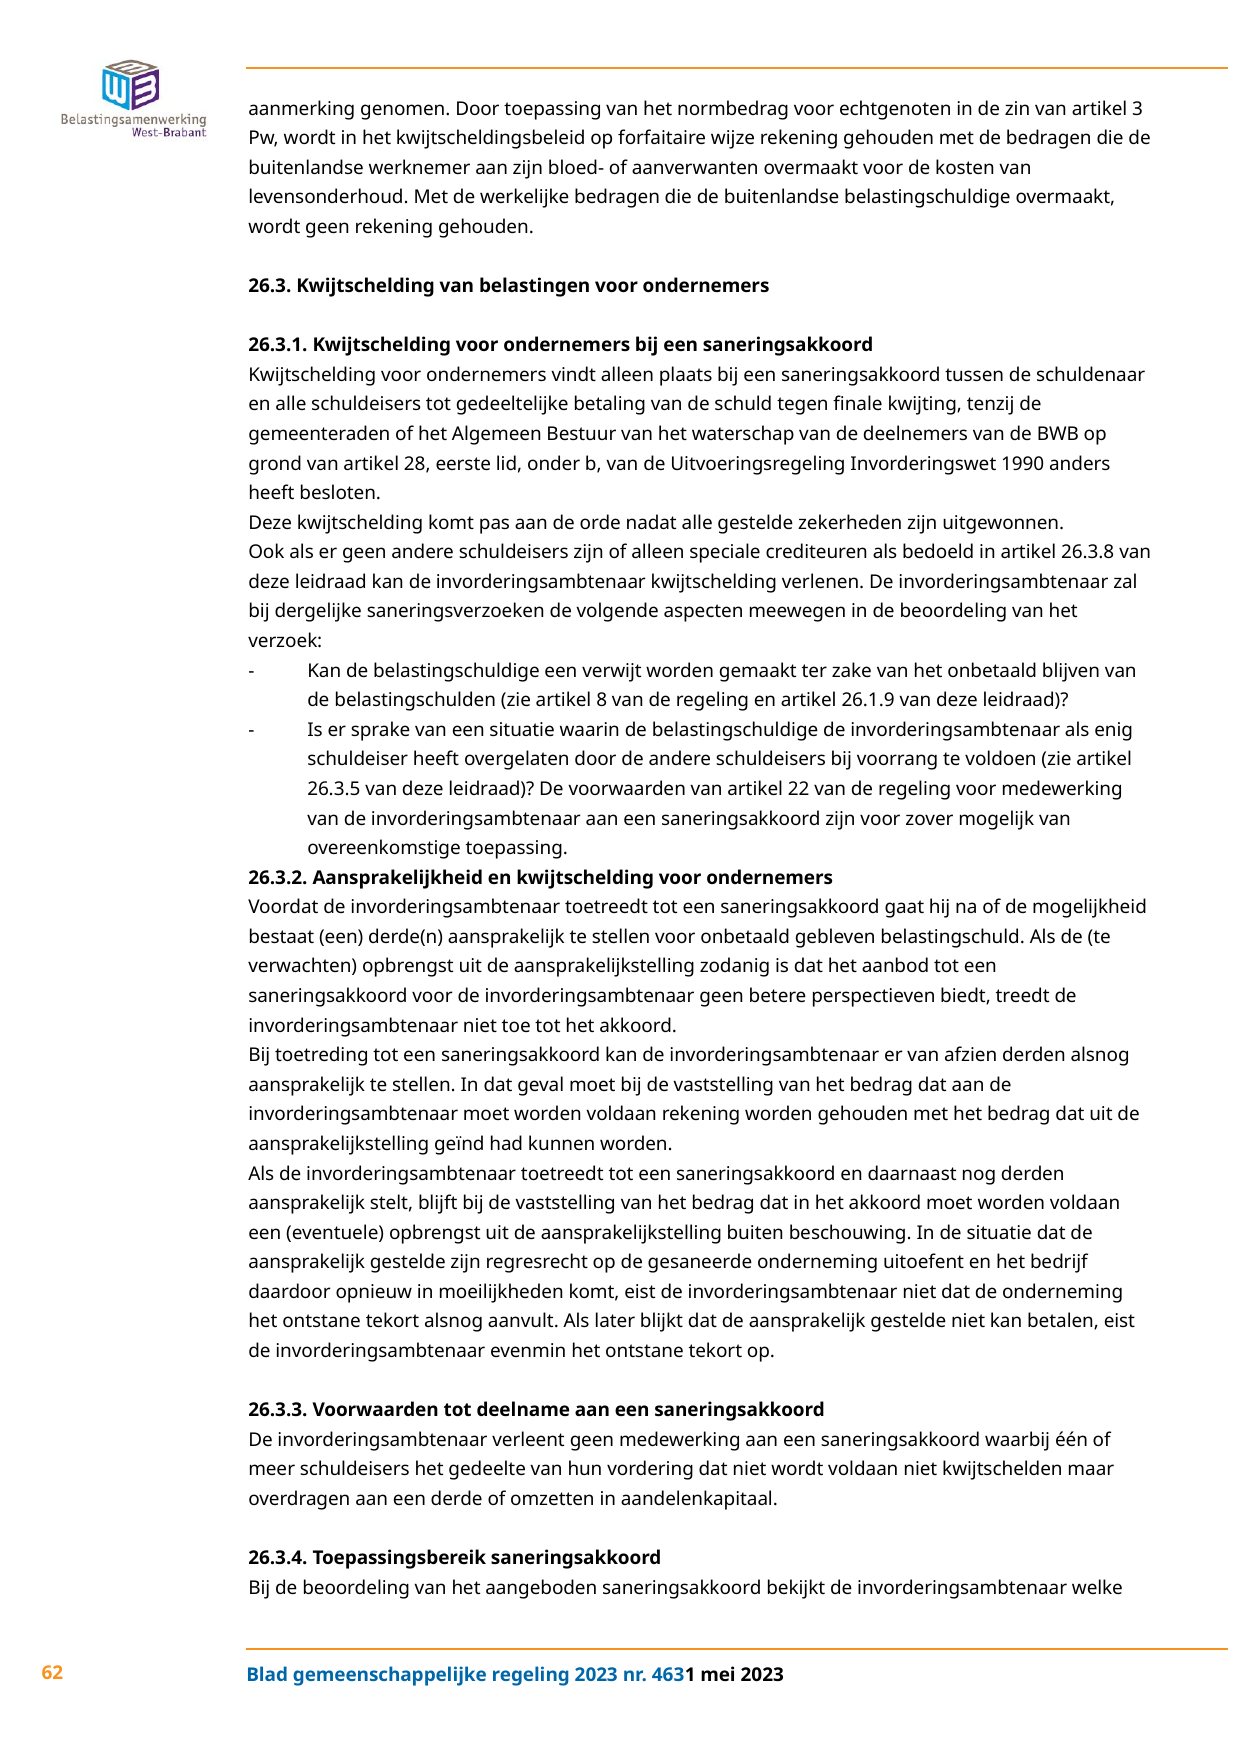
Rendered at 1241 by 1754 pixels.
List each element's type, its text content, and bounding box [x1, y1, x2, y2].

picture [41, 47, 231, 172]
text Ook als er geen andere schuldeisers zijn of alleen speciale crediteuren als bedoeld in artikel 26.3.8 van deze leidraad kan de invorderingsambtenaar kwijtschelding verlenen. De invorderingsambtenaar zal bij dergelijke saneringsverzoeken de volgende aspecten meewegen in de beoordeling van het verzoek: [248, 538, 1152, 653]
text 26.3. Kwijtschelding van belastingen voor ondernemers [248, 272, 1152, 298]
text 26.3.3. Voorwaarden tot deelname aan een saneringsakkoord [248, 1396, 1152, 1422]
text aanmerking genomen. Door toepassing van het normbedrag voor echtgenoten in de zin van artikel 3 Pw, wordt in het kwijtscheldingsbeleid op forfaitaire wijze rekening gehouden met de bedragen die de buitenlandse werknemer aan zijn bloed- of aanverwanten overmaakt voor de kosten van levensonderhoud. Met de werkelijke bedragen die de buitenlandse belastingschuldige overmaakt, wordt geen rekening gehouden. [248, 95, 1152, 239]
text Als de invorderingsambtenaar toetreedt tot een saneringsakkoord en daarnaast nog derden aansprakelijk stelt, blijft bij de vaststelling van het bedrag dat in het akkoord moet worden voldaan een (eventuele) opbrengst uit de aansprakelijkstelling buiten beschouwing. In de situatie dat de aansprakelijk gestelde zijn regresrecht op de gesaneerde onderneming uitoefent en het bedrijf daardoor opnieuw in moeilijkheden komt, eist de invorderingsambtenaar niet dat de onderneming het ontstane tekort alsnog aanvult. Als later blijkt dat de aansprakelijk gestelde niet kan betalen, eist de invorderingsambtenaar evenmin het ontstane tekort op. [248, 1160, 1152, 1363]
text Deze kwijtschelding komt pas aan de orde nadat alle gestelde zekerheden zijn uitgewonnen. [248, 509, 1152, 535]
text 26.3.1. Kwijtschelding voor ondernemers bij een saneringsakkoord [248, 331, 1152, 357]
text Bij de beoordeling van het aangeboden saneringsakkoord bekijkt de invorderingsambtenaar welke [248, 1574, 1152, 1600]
text Kwijtschelding voor ondernemers vindt alleen plaats bij een saneringsakkoord tussen de schuldenaar en alle schuldeisers tot gedeeltelijke betaling van de schuld tegen finale kwijting, tenzij de gemeenteraden of het Algemeen Bestuur van het waterschap van de deelnemers van de BWB op grond van artikel 28, eerste lid, onder b, van de Uitvoeringsregeling Invorderingswet 1990 anders heeft besloten. [248, 361, 1152, 505]
text Voordat de invorderingsambtenaar toetreedt tot een saneringsakkoord gaat hij na of de mogelijkheid bestaat (een) derde(n) aansprakelijk te stellen voor onbetaald gebleven belastingschuld. Als de (te verwachten) opbrengst uit de aansprakelijkstelling zodanig is dat het aanbod tot een saneringsakkoord voor de invorderingsambtenaar geen betere perspectieven biedt, treedt de invorderingsambtenaar niet toe tot het akkoord. [248, 893, 1152, 1038]
text 26.3.4. Toepassingsbereik saneringsakkoord [248, 1544, 1152, 1570]
list Kan de belastingschuldige een verwijt worden gemaakt ter zake van het onbetaald blijven van de belastingschulden (zie artikel 8 van de regeling en artikel 26.1.9 van deze leidraad)? [248, 657, 1152, 712]
text De invorderingsambtenaar verleent geen medewerking aan een saneringsakkoord waarbij één of meer schuldeisers het gedeelte van hun vordering dat niet wordt voldaan niet kwijtschelden maar overdragen aan een derde of omzetten in aandelenkapitaal. [248, 1426, 1152, 1511]
text 26.3.2. Aansprakelijkheid en kwijtschelding voor ondernemers [248, 864, 1152, 890]
text Bij toetreding tot een saneringsakkoord kan de invorderingsambtenaar er van afzien derden alsnog aansprakelijk te stellen. In dat geval moet bij de vaststelling van het bedrag dat aan de invorderingsambtenaar moet worden voldaan rekening worden gehouden met het bedrag dat uit de aansprakelijkstelling geïnd had kunnen worden. [248, 1041, 1152, 1156]
list Is er sprake van een situatie waarin de belastingschuldige de invorderingsambtenaar als enig schuldeiser heeft overgelaten door de andere schuldeisers bij voorrang te voldoen (zie artikel 26.3.5 van deze leidraad)? De voorwaarden van artikel 22 van de regeling voor medewerking van de invorderingsambtenaar aan een saneringsakkoord zijn voor zover mogelijk van overeenkomstige toepassing. [248, 716, 1152, 860]
